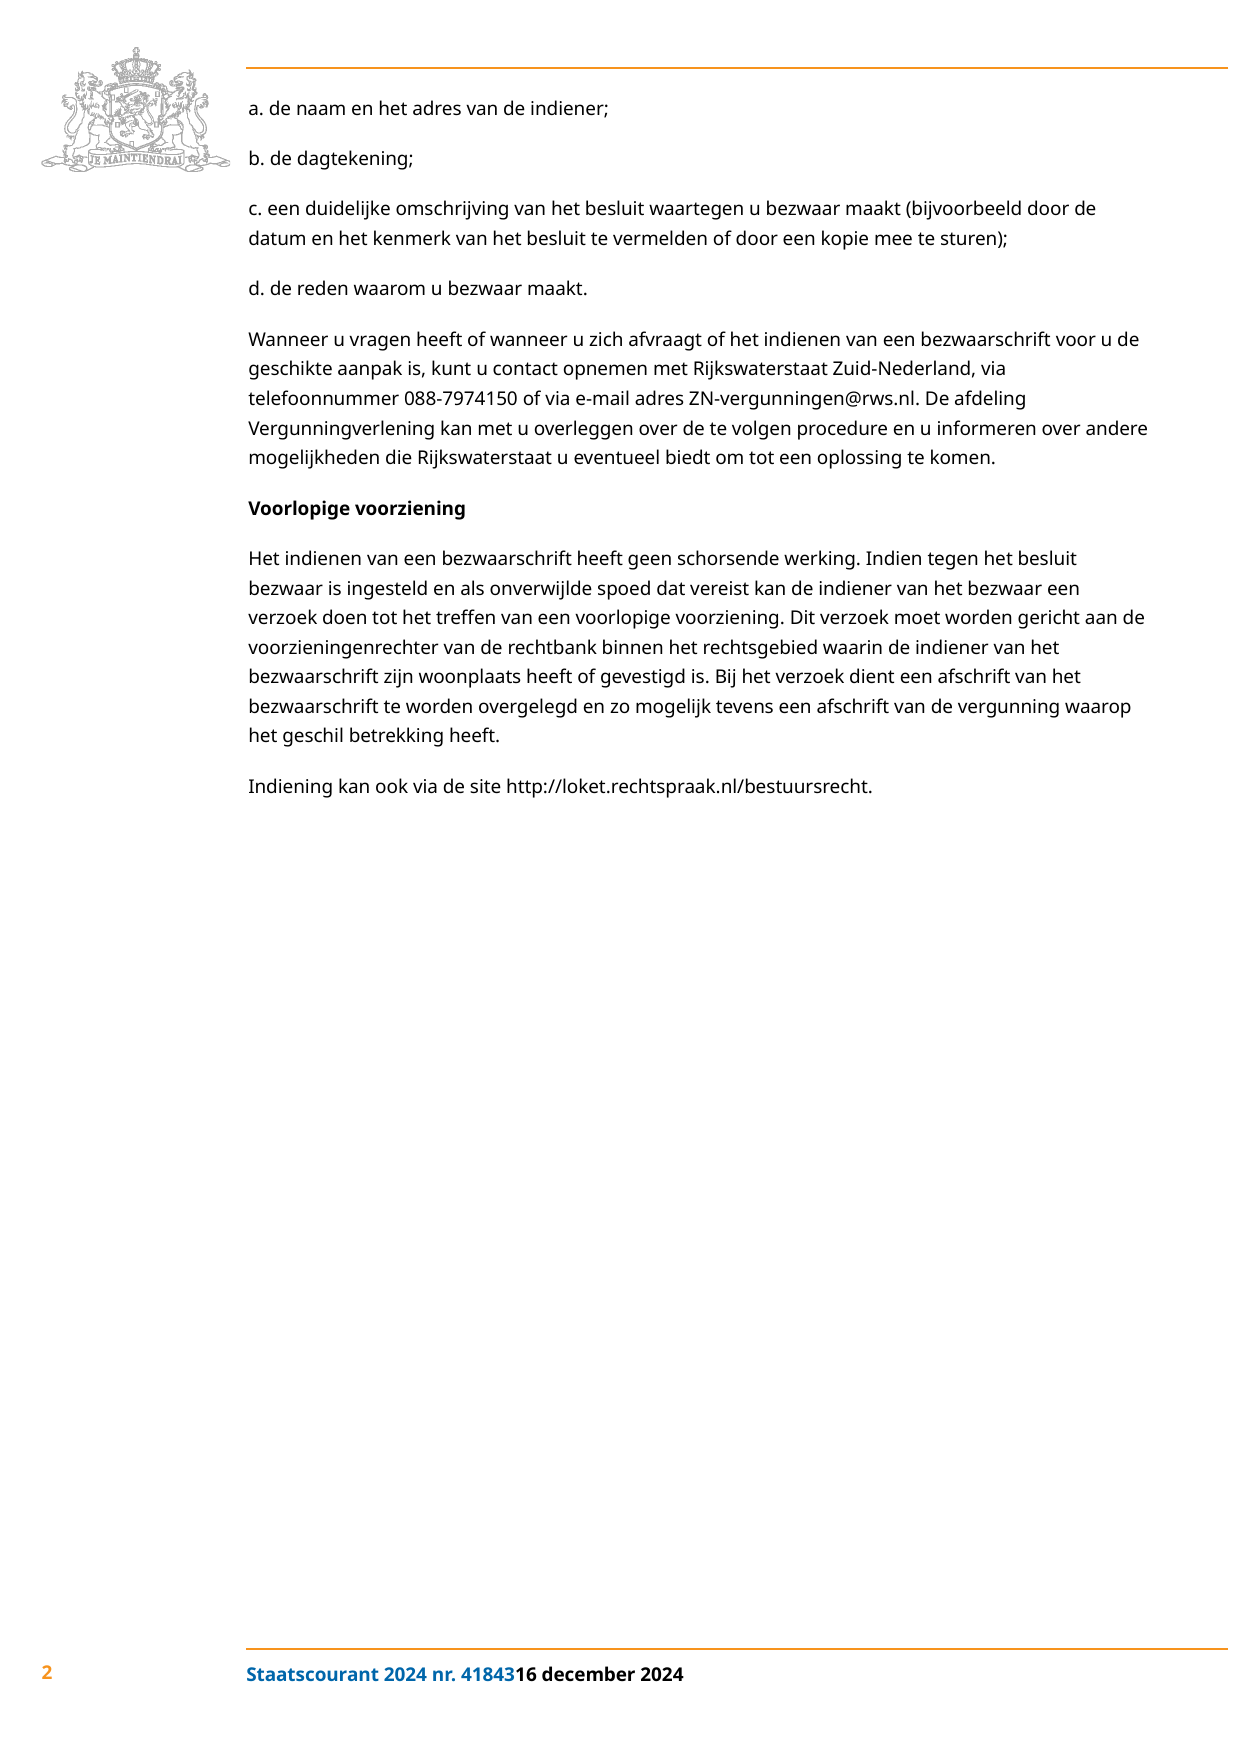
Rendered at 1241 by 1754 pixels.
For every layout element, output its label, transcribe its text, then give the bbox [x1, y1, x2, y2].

text a. de naam en het adres van de indiener; [248, 95, 1152, 121]
text Indiening kan ook via de site http://loket.rechtspraak.nl/bestuursrecht. [248, 773, 1152, 799]
text Voorlopige voorziening [248, 495, 1152, 521]
text Het indienen van een bezwaarschrift heeft geen schorsende werking. Indien tegen het besluit bezwaar is ingesteld en als onverwijlde spoed dat vereist kan de indiener van het bezwaar een verzoek doen tot het treffen van een voorlopige voorziening. Dit verzoek moet worden gericht aan de voorzieningenrechter van de rechtbank binnen het rechtsgebied waarin de indiener van het bezwaarschrift zijn woonplaats heeft of gevestigd is. Bij het verzoek dient een afschrift van het bezwaarschrift te worden overgelegd en zo mogelijk tevens een afschrift van de vergunning waarop het geschil betrekking heeft. [248, 545, 1152, 748]
text c. een duidelijke omschrijving van het besluit waartegen u bezwaar maakt (bijvoorbeeld door de datum en het kenmerk van het besluit te vermelden of door een kopie mee te sturen); [248, 196, 1152, 251]
text d. de reden waarom u bezwaar maakt. [248, 276, 1152, 301]
text Wanneer u vragen heeft of wanneer u zich afvraagt of het indienen van een bezwaarschrift voor u de geschikte aanpak is, kunt u contact opnemen met Rijkswaterstaat Zuid-Nederland, via telefoonnummer 088-7974150 of via e-mail adres ZN-vergunningen@rws.nl. De afdeling Vergunningverlening kan met u overleggen over de te volgen procedure en u informeren over andere mogelijkheden die Rijkswaterstaat u eventueel biedt om tot een oplossing te komen. [248, 326, 1152, 470]
picture [41, 47, 231, 172]
text b. de dagtekening; [248, 145, 1152, 171]
